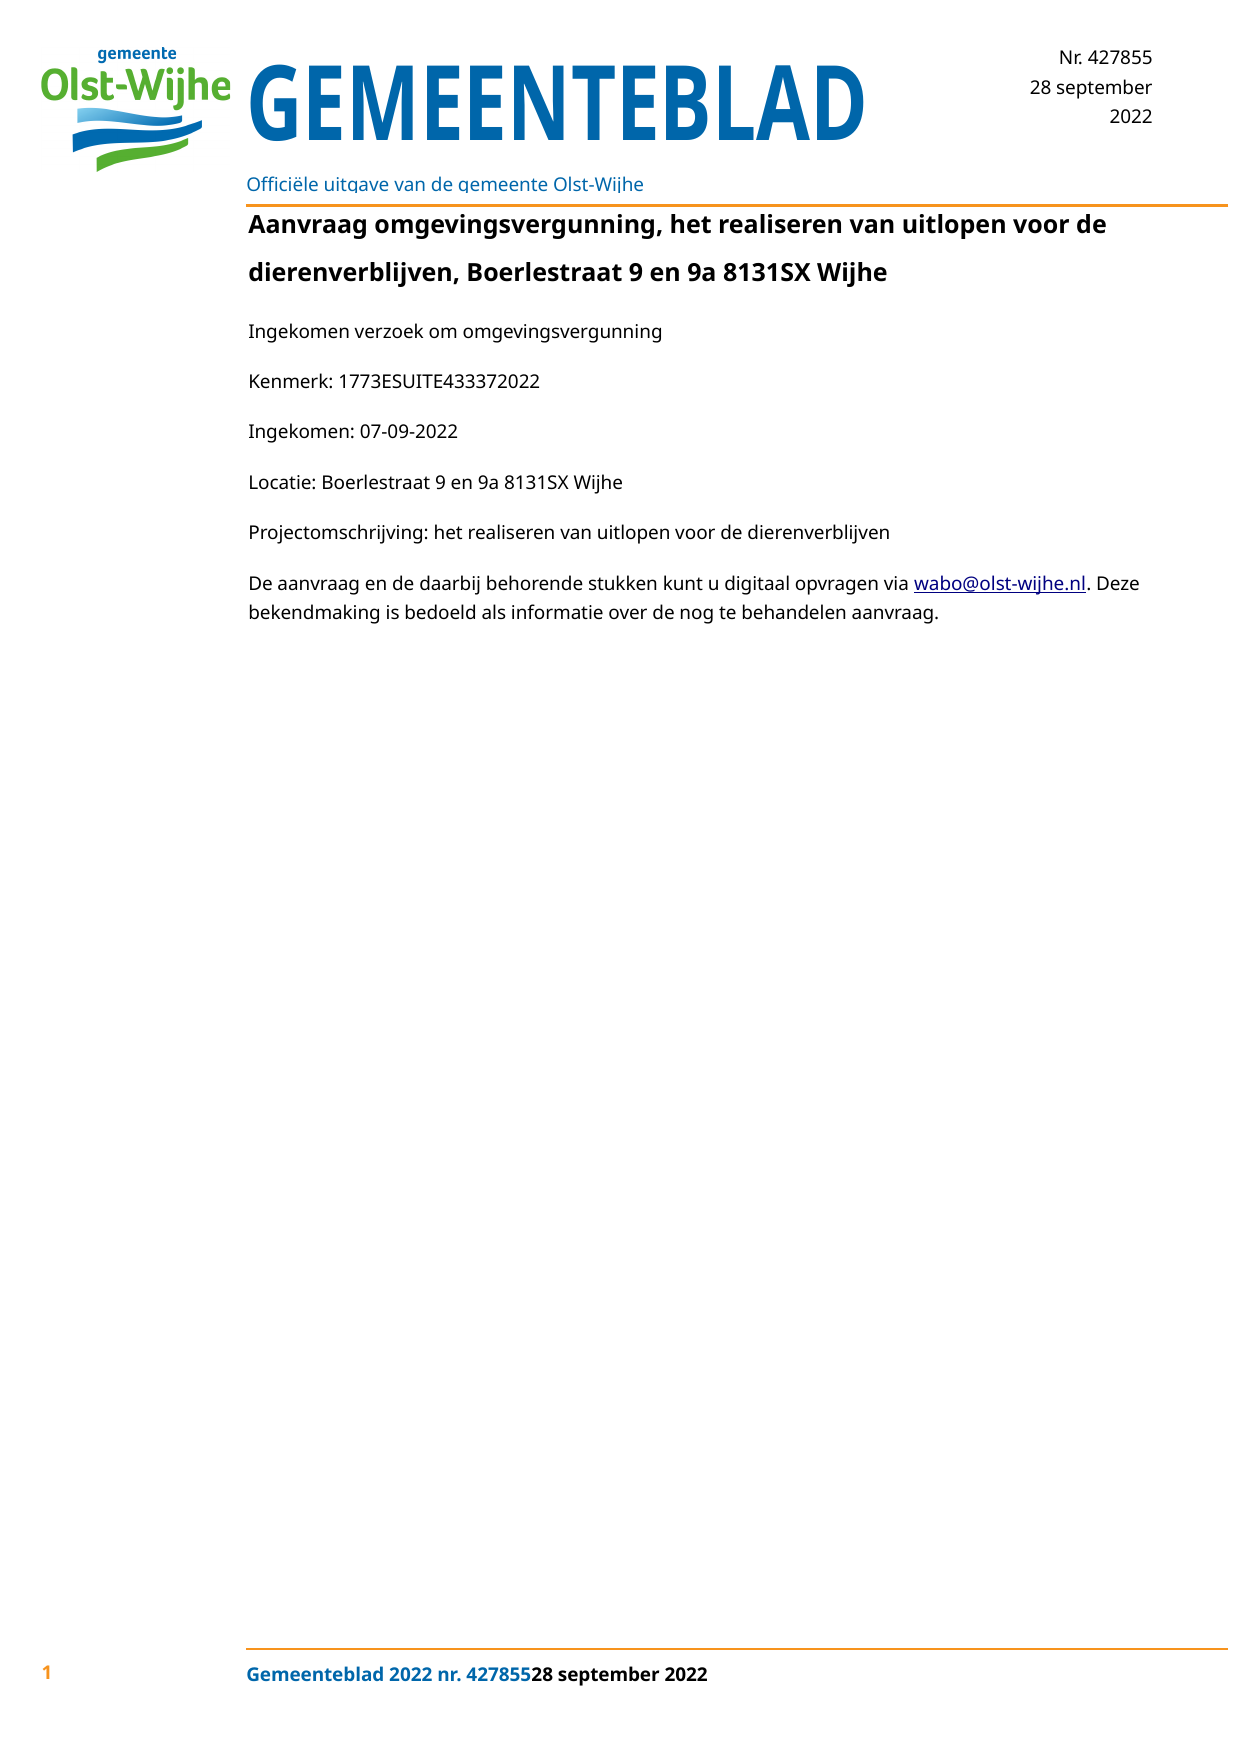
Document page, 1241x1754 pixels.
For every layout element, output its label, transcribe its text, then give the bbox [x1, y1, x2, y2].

text Aanvraag omgevingsvergunning, het realiseren van uitlopen voor de dierenverblijven, Boerlestraat 9 en 9a 8131SX Wijhe [248, 207, 1152, 288]
text De aanvraag en de daarbij behorende stukken kunt u digitaal opvragen via wabo@olst-wijhe.nl. Deze bekendmaking is bedoeld als informatie over de nog te behandelen aanvraag. [248, 570, 1152, 625]
text Ingekomen verzoek om omgevingsvergunning [248, 318, 1152, 344]
text Kenmerk: 1773ESUITE433372022 [248, 368, 1152, 394]
text Ingekomen: 07-09-2022 [248, 419, 1152, 444]
text Projectomschrijving: het realiseren van uitlopen voor de dierenverblijven [248, 519, 1152, 545]
picture [41, 47, 231, 172]
text Locatie: Boerlestraat 9 en 9a 8131SX Wijhe [248, 469, 1152, 495]
